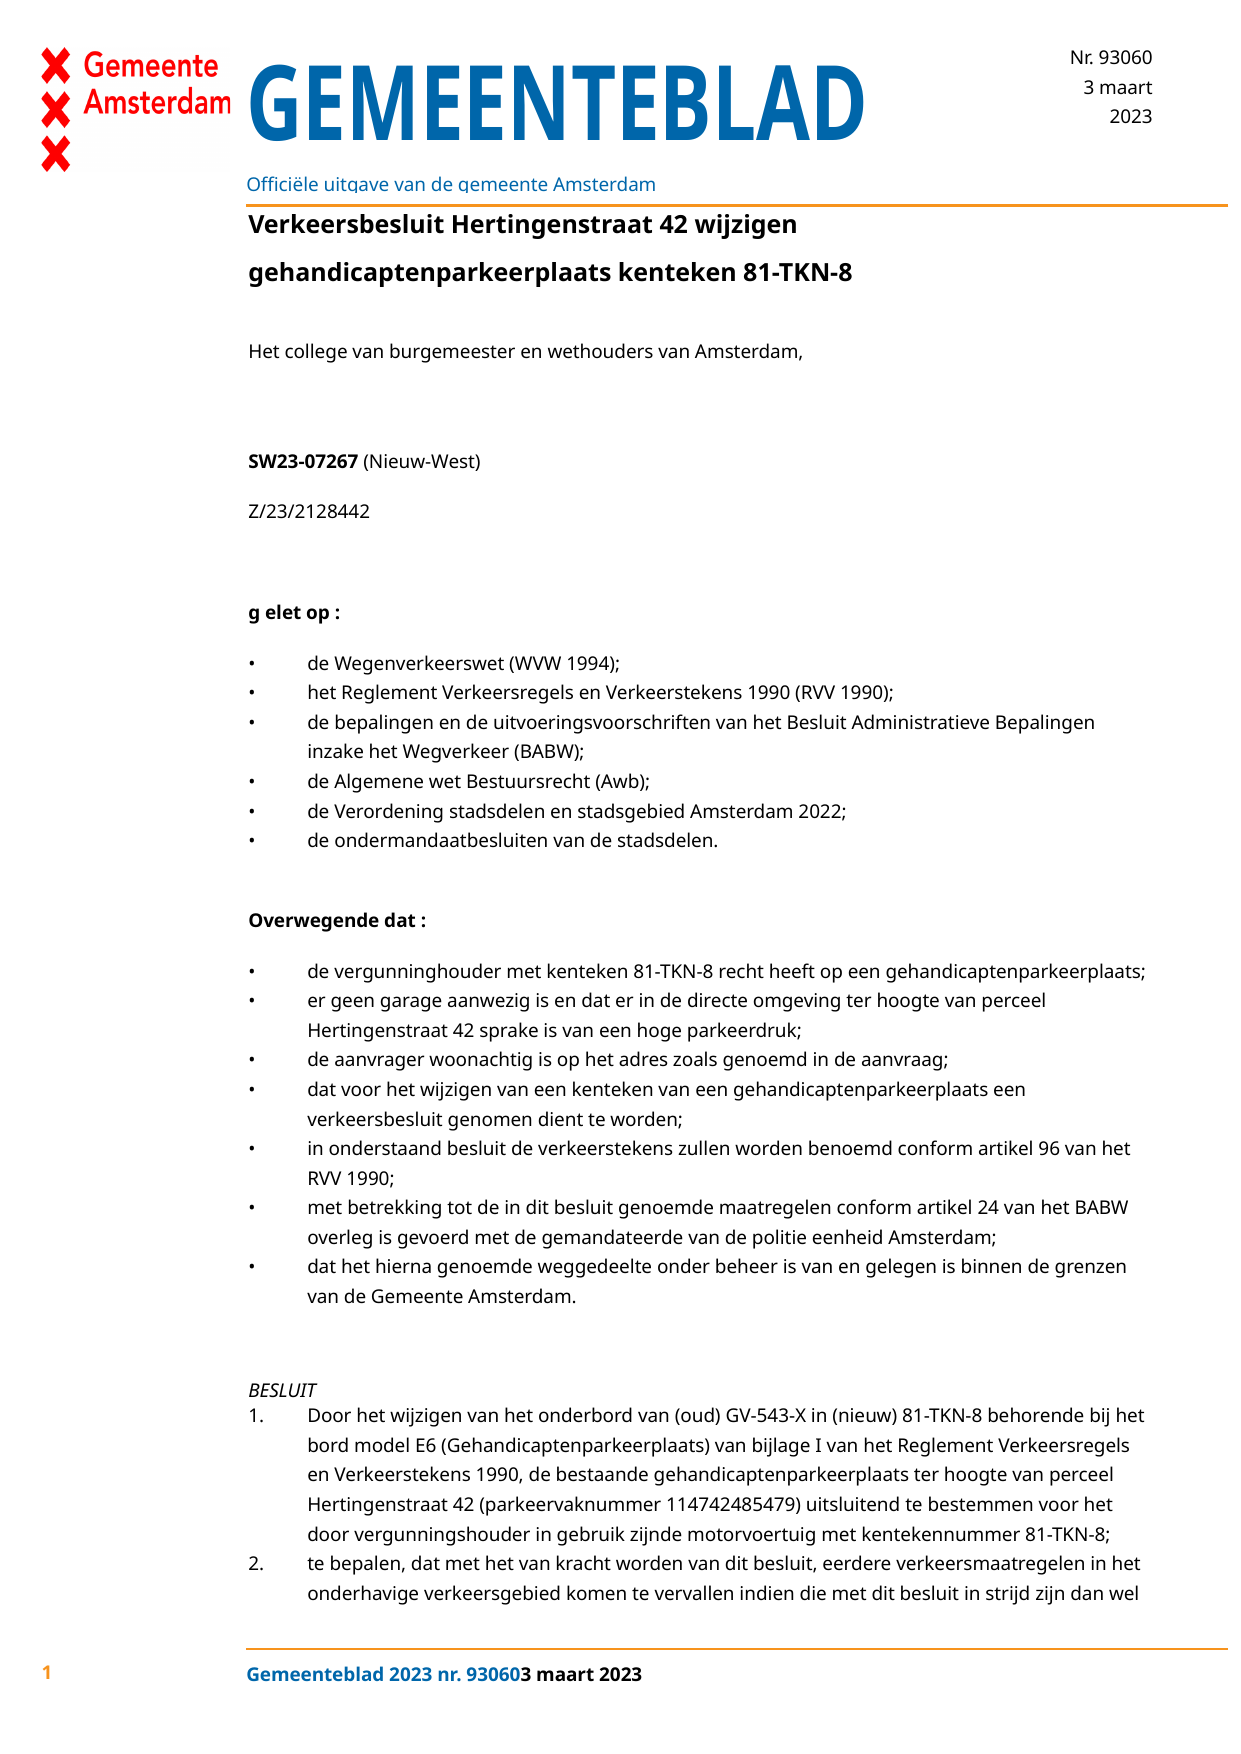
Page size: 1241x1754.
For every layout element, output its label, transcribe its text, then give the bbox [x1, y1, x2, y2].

list het Reglement Verkeersregels en Verkeerstekens 1990 (RVV 1990); [248, 679, 1152, 705]
list de aanvrager woonachtig is op het adres zoals genoemd in de aanvraag; [248, 1047, 1152, 1072]
text Overwegende dat : [248, 907, 1152, 933]
text g elet op : [248, 599, 1152, 625]
text SW23-07267 (Nieuw-West) [248, 448, 1152, 474]
list dat voor het wijzigen van een kenteken van een gehandicaptenparkeerplaats een verkeersbesluit genomen dient te worden; [248, 1076, 1152, 1131]
list de Algemene wet Bestuursrecht (Awb); [248, 768, 1152, 794]
text BESLUIT [248, 1377, 1152, 1402]
text Z/23/2128442 [248, 499, 1152, 524]
list te bepalen, dat met het van kracht worden van dit besluit, eerdere verkeersmaatregelen in het onderhavige verkeersgebied komen te vervallen indien die met dit besluit in strijd zijn dan wel [248, 1550, 1152, 1606]
list dat het hierna genoemde weggedeelte onder beheer is van en gelegen is binnen de grenzen van de Gemeente Amsterdam. [248, 1254, 1152, 1309]
list in onderstaand besluit de verkeerstekens zullen worden benoemd conform artikel 96 van het RVV 1990; [248, 1135, 1152, 1191]
list de vergunninghouder met kenteken 81-TKN-8 recht heeft op een gehandicaptenparkeerplaats; [248, 958, 1152, 983]
list met betrekking tot de in dit besluit genoemde maatregelen conform artikel 24 van het BABW overleg is gevoerd met de gemandateerde van de politie eenheid Amsterdam; [248, 1194, 1152, 1250]
picture [41, 47, 231, 172]
text Het college van burgemeester en wethouders van Amsterdam, [248, 339, 1152, 364]
list de Wegenverkeerswet (WVW 1994); [248, 650, 1152, 676]
text Verkeersbesluit Hertingenstraat 42 wijzigen gehandicaptenparkeerplaats kenteken 81-TKN-8 [248, 207, 1152, 288]
list er geen garage aanwezig is en dat er in de directe omgeving ter hoogte van perceel Hertingenstraat 42 sprake is van een hoge parkeerdruk; [248, 987, 1152, 1043]
list de Verordening stadsdelen en stadsgebied Amsterdam 2022; [248, 798, 1152, 823]
list de bepalingen en de uitvoeringsvoorschriften van het Besluit Administratieve Bepalingen inzake het Wegverkeer (BABW); [248, 709, 1152, 764]
list Door het wijzigen van het onderbord van (oud) GV-543-X in (nieuw) 81-TKN-8 behorende bij het bord model E6 (Gehandicaptenparkeerplaats) van bijlage I van het Reglement Verkeersregels en Verkeerstekens 1990, de bestaande gehandicaptenparkeerplaats ter hoogte van perceel Hertingenstraat 42 (parkeervaknummer 114742485479) uitsluitend te bestemmen voor het door vergunningshouder in gebruik zijnde motorvoertuig met kentekennummer 81-TKN-8; [248, 1402, 1152, 1547]
list de ondermandaatbesluiten van de stadsdelen. [248, 827, 1152, 853]
